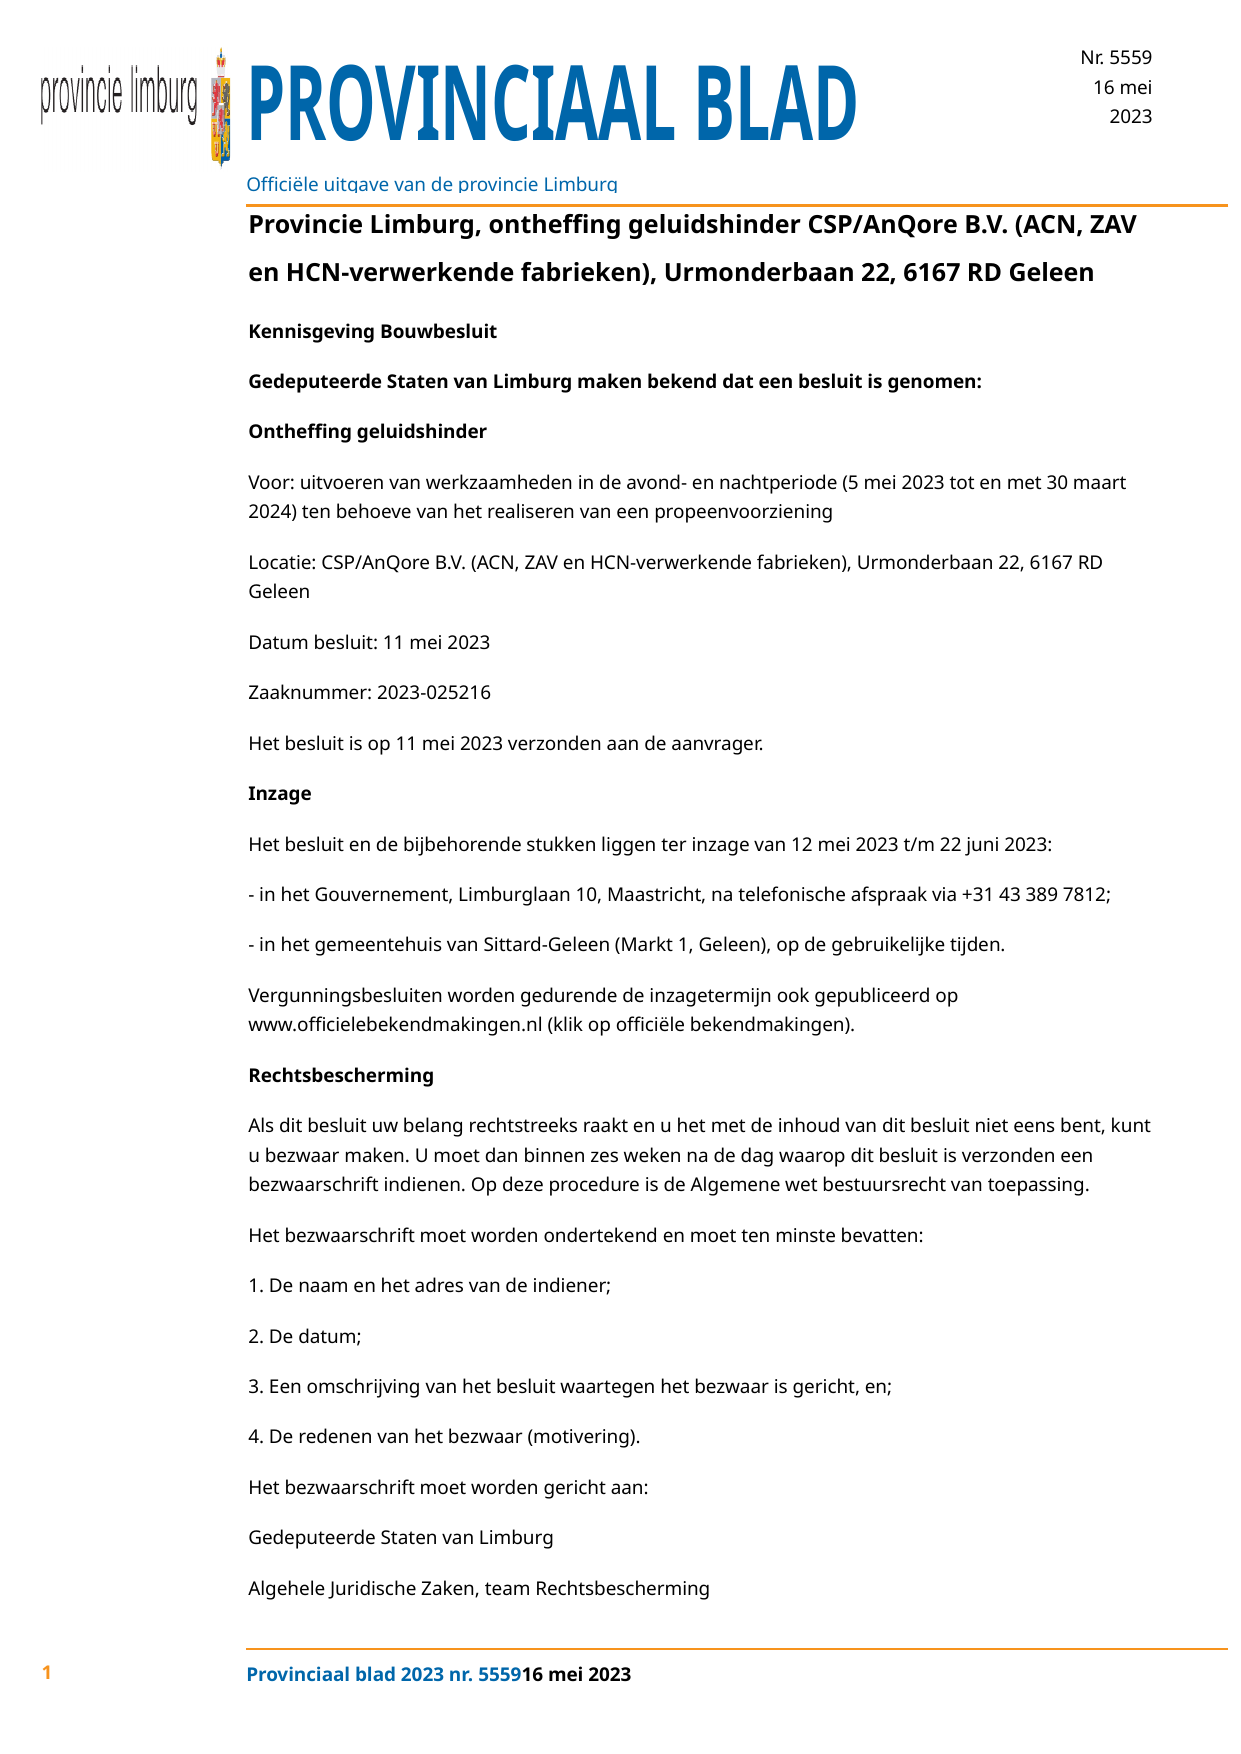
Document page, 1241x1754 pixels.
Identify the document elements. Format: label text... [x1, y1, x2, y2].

text Locatie: CSP/AnQore B.V. (ACN, ZAV en HCN-verwerkende fabrieken), Urmonderbaan 22, 6167 RD Geleen [248, 549, 1152, 604]
text Inzage [248, 780, 1152, 806]
text Voor: uitvoeren van werkzaamheden in de avond- en nachtperiode (5 mei 2023 tot en met 30 maart 2024) ten behoeve van het realiseren van een propeenvoorziening [248, 469, 1152, 524]
text - in het gemeentehuis van Sittard-Geleen (Markt 1, Geleen), op de gebruikelijke tijden. [248, 932, 1152, 957]
picture [41, 47, 231, 172]
text Het bezwaarschrift moet worden ondertekend en moet ten minste bevatten: [248, 1222, 1152, 1248]
text Kennisgeving Bouwbesluit [248, 318, 1152, 344]
text Zaaknummer: 2023-025216 [248, 679, 1152, 705]
text Vergunningsbesluiten worden gedurende de inzagetermijn ook gepubliceerd op www.officielebekendmakingen.nl (klik op officiële bekendmakingen). [248, 982, 1152, 1037]
text Als dit besluit uw belang rechtstreeks raakt en u het met de inhoud van dit besluit niet eens bent, kunt u bezwaar maken. U moet dan binnen zes weken na de dag waarop dit besluit is verzonden een bezwaarschrift indienen. Op deze procedure is de Algemene wet bestuursrecht van toepassing. [248, 1112, 1152, 1197]
text 2. De datum; [248, 1323, 1152, 1349]
text 3. Een omschrijving van het besluit waartegen het bezwaar is gericht, en; [248, 1373, 1152, 1399]
text Het besluit en de bijbehorende stukken liggen ter inzage van 12 mei 2023 t/m 22 juni 2023: [248, 831, 1152, 857]
text Provincie Limburg, ontheffing geluidshinder CSP/AnQore B.V. (ACN, ZAV en HCN-verwerkende fabrieken), Urmonderbaan 22, 6167 RD Geleen [248, 207, 1152, 288]
text Het bezwaarschrift moet worden gericht aan: [248, 1474, 1152, 1500]
text 1. De naam en het adres van de indiener; [248, 1272, 1152, 1298]
text - in het Gouvernement, Limburglaan 10, Maastricht, na telefonische afspraak via +31 43 389 7812; [248, 881, 1152, 907]
text Gedeputeerde Staten van Limburg [248, 1524, 1152, 1550]
text Gedeputeerde Staten van Limburg maken bekend dat een besluit is genomen: [248, 368, 1152, 394]
text Ontheffing geluidshinder [248, 419, 1152, 444]
text Datum besluit: 11 mei 2023 [248, 629, 1152, 655]
text Algehele Juridische Zaken, team Rechtsbescherming [248, 1575, 1152, 1601]
text 4. De redenen van het bezwaar (motivering). [248, 1424, 1152, 1449]
text Het besluit is op 11 mei 2023 verzonden aan de aanvrager. [248, 730, 1152, 756]
text Rechtsbescherming [248, 1062, 1152, 1088]
